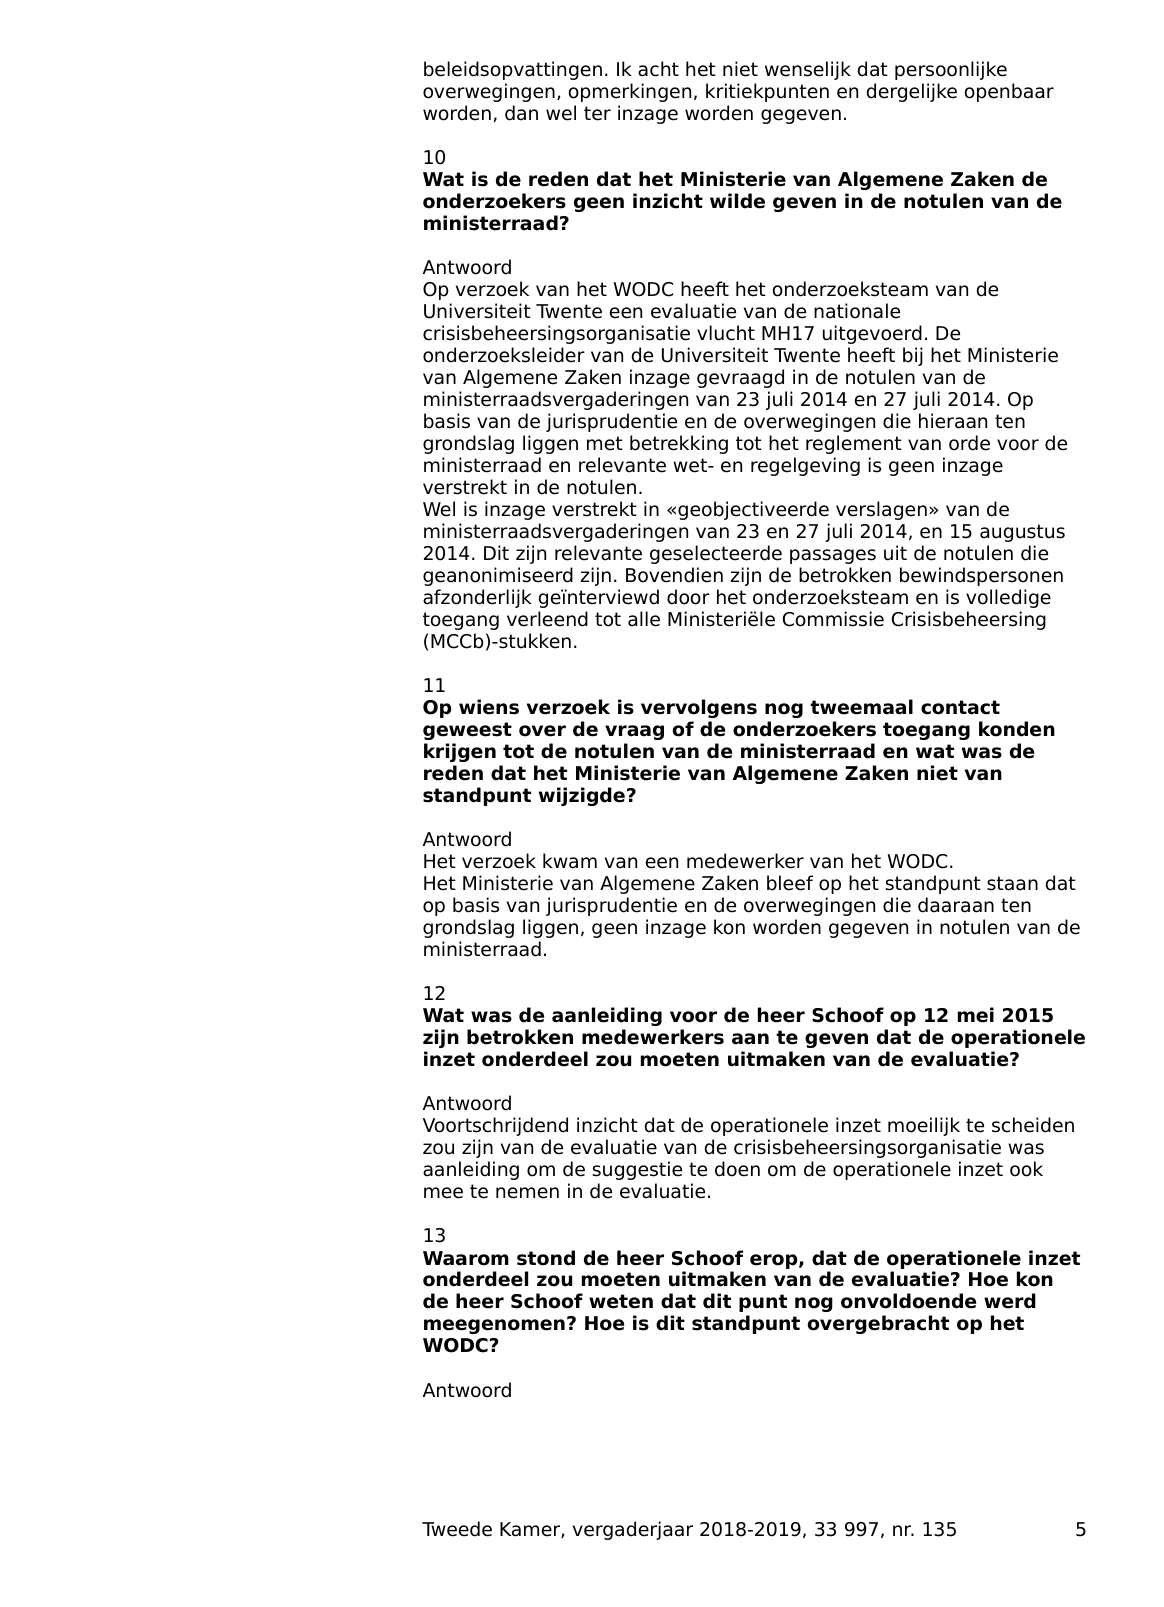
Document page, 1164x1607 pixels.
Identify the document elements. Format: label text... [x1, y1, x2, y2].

text 11 [422, 675, 1087, 697]
text beleidsopvattingen. Ik acht het niet wenselijk dat persoonlijke overwegingen, opmerkingen, kritiekpunten en dergelijke openbaar worden, dan wel ter inzage worden gegeven. [422, 59, 1087, 125]
text 13 [422, 1225, 1087, 1247]
text 12 [422, 983, 1087, 1005]
text 10 [422, 147, 1087, 169]
text Waarom stond de heer Schoof erop, dat de operationele inzet onderdeel zou moeten uitmaken van de evaluatie? Hoe kon de heer Schoof weten dat dit punt nog onvoldoende werd meegenomen? Hoe is dit standpunt overgebracht op het WODC? [422, 1247, 1087, 1357]
text Het verzoek kwam van een medewerker van het WODC. [422, 851, 1087, 873]
text Antwoord [422, 257, 1087, 279]
text Het Ministerie van Algemene Zaken bleef op het standpunt staan dat op basis van jurisprudentie en de overwegingen die daaraan ten grondslag liggen, geen inzage kon worden gegeven in notulen van de ministerraad. [422, 873, 1087, 961]
text Wat was de aanleiding voor de heer Schoof op 12 mei 2015 zijn betrokken medewerkers aan te geven dat de operationele inzet onderdeel zou moeten uitmaken van de evaluatie? [422, 1005, 1087, 1071]
text Wel is inzage verstrekt in «geobjectiveerde verslagen» van de ministerraadsvergaderingen van 23 en 27 juli 2014, en 15 augustus 2014. Dit zijn relevante geselecteerde passages uit de notulen die geanonimiseerd zijn. Bovendien zijn de betrokken bewindspersonen afzonderlijk geïnterviewd door het onderzoeksteam en is volledige toegang verleend tot alle Ministeriële Commissie Crisisbeheersing (MCCb)-stukken. [422, 499, 1087, 653]
text Antwoord [422, 1379, 1087, 1401]
text Op verzoek van het WODC heeft het onderzoeksteam van de Universiteit Twente een evaluatie van de nationale crisisbeheersingsorganisatie vlucht MH17 uitgevoerd. De onderzoeksleider van de Universiteit Twente heeft bij het Ministerie van Algemene Zaken inzage gevraagd in de notulen van de ministerraadsvergaderingen van 23 juli 2014 en 27 juli 2014. Op basis van de jurisprudentie en de overwegingen die hieraan ten grondslag liggen met betrekking tot het reglement van orde voor de ministerraad en relevante wet- en regelgeving is geen inzage verstrekt in de notulen. [422, 279, 1087, 499]
text Antwoord [422, 1093, 1087, 1115]
text Antwoord [422, 829, 1087, 851]
text Op wiens verzoek is vervolgens nog tweemaal contact geweest over de vraag of de onderzoekers toegang konden krijgen tot de notulen van de ministerraad en wat was de reden dat het Ministerie van Algemene Zaken niet van standpunt wijzigde? [422, 697, 1087, 807]
text Wat is de reden dat het Ministerie van Algemene Zaken de onderzoekers geen inzicht wilde geven in de notulen van de ministerraad? [422, 169, 1087, 235]
text Voortschrijdend inzicht dat de operationele inzet moeilijk te scheiden zou zijn van de evaluatie van de crisisbeheersingsorganisatie was aanleiding om de suggestie te doen om de operationele inzet ook mee te nemen in de evaluatie. [422, 1115, 1087, 1203]
